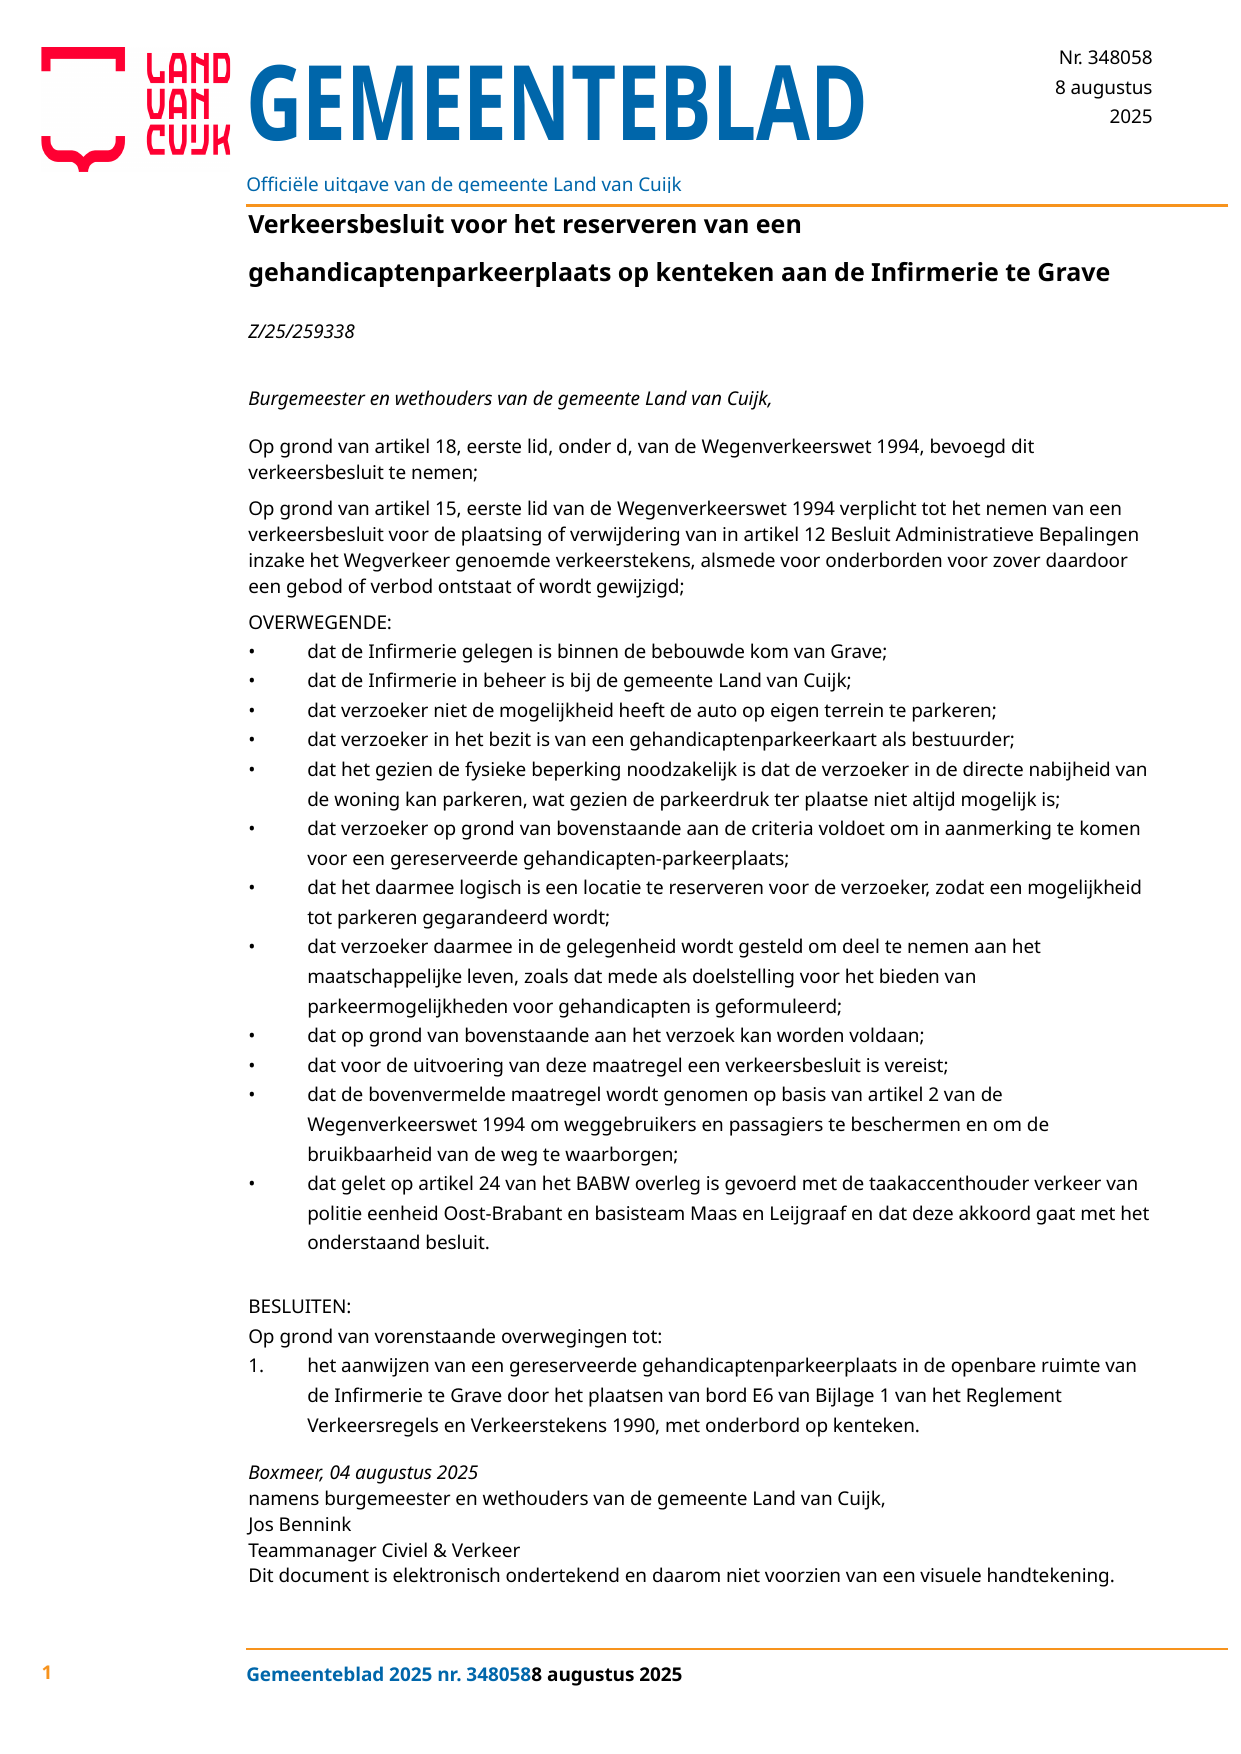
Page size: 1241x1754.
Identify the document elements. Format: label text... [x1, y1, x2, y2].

text Burgemeester en wethouders van de gemeente Land van Cuijk, [248, 386, 1152, 411]
list dat verzoeker op grond van bovenstaande aan de criteria voldoet om in aanmerking te komen voor een gereserveerde gehandicapten-parkeerplaats; [248, 815, 1152, 871]
text Z/25/259338 [248, 318, 1152, 344]
list dat gelet op artikel 24 van het BABW overleg is gevoerd met de taakaccenthouder verkeer van politie eenheid Oost-Brabant en basisteam Maas en Leijgraaf en dat deze akkoord gaat met het onderstaand besluit. [248, 1170, 1152, 1255]
text Verkeersbesluit voor het reserveren van een gehandicaptenparkeerplaats op kenteken aan de Infirmerie te Grave [248, 207, 1152, 288]
text OVERWEGENDE: [248, 609, 1152, 635]
list dat de Infirmerie gelegen is binnen de bebouwde kom van Grave; [248, 638, 1152, 663]
list dat de bovenvermelde maatregel wordt genomen op basis van artikel 2 van de Wegenverkeerswet 1994 om weggebruikers en passagiers te beschermen en om de bruikbaarheid van de weg te waarborgen; [248, 1082, 1152, 1166]
list dat verzoeker in het bezit is van een gehandicaptenparkeerkaart als bestuurder; [248, 727, 1152, 752]
list dat het daarmee logisch is een locatie te reserveren voor de verzoeker, zodat een mogelijkheid tot parkeren gegarandeerd wordt; [248, 874, 1152, 930]
text Boxmeer, 04 augustus 2025 [248, 1459, 1152, 1485]
list dat voor de uitvoering van deze maatregel een verkeersbesluit is vereist; [248, 1052, 1152, 1078]
text Dit document is elektronisch ondertekend en daarom niet voorzien van een visuele handtekening. [248, 1562, 1152, 1588]
list dat de Infirmerie in beheer is bij de gemeente Land van Cuijk; [248, 667, 1152, 693]
list dat verzoeker niet de mogelijkheid heeft de auto op eigen terrein te parkeren; [248, 697, 1152, 723]
text Op grond van artikel 18, eerste lid, onder d, van de Wegenverkeerswet 1994, bevoegd dit verkeersbesluit te nemen; [248, 433, 1152, 485]
text Teammanager Civiel & Verkeer [248, 1537, 1152, 1562]
text Op grond van artikel 15, eerste lid van de Wegenverkeerswet 1994 verplicht tot het nemen van een verkeersbesluit voor de plaatsing of verwijdering van in artikel 12 Besluit Administratieve Bepalingen inzake het Wegverkeer genoemde verkeerstekens, alsmede voor onderborden voor zover daardoor een gebod of verbod ontstaat of wordt gewijzigd; [248, 496, 1152, 598]
list dat het gezien de fysieke beperking noodzakelijk is dat de verzoeker in de directe nabijheid van de woning kan parkeren, wat gezien de parkeerdruk ter plaatse niet altijd mogelijk is; [248, 756, 1152, 811]
list het aanwijzen van een gereserveerde gehandicaptenparkeerplaats in de openbare ruimte van de Infirmerie te Grave door het plaatsen van bord E6 van Bijlage 1 van het Reglement Verkeersregels en Verkeerstekens 1990, met onderbord op kenteken. [248, 1353, 1152, 1437]
text BESLUITEN: [248, 1293, 1152, 1319]
text namens burgemeester en wethouders van de gemeente Land van Cuijk, [248, 1485, 1152, 1511]
list dat verzoeker daarmee in de gelegenheid wordt gesteld om deel te nemen aan het maatschappelijke leven, zoals dat mede als doelstelling voor het bieden van parkeermogelijkheden voor gehandicapten is geformuleerd; [248, 934, 1152, 1018]
text Jos Bennink [248, 1511, 1152, 1537]
picture [41, 47, 231, 172]
list dat op grond van bovenstaande aan het verzoek kan worden voldaan; [248, 1022, 1152, 1048]
text Op grond van vorenstaande overwegingen tot: [248, 1323, 1152, 1349]
